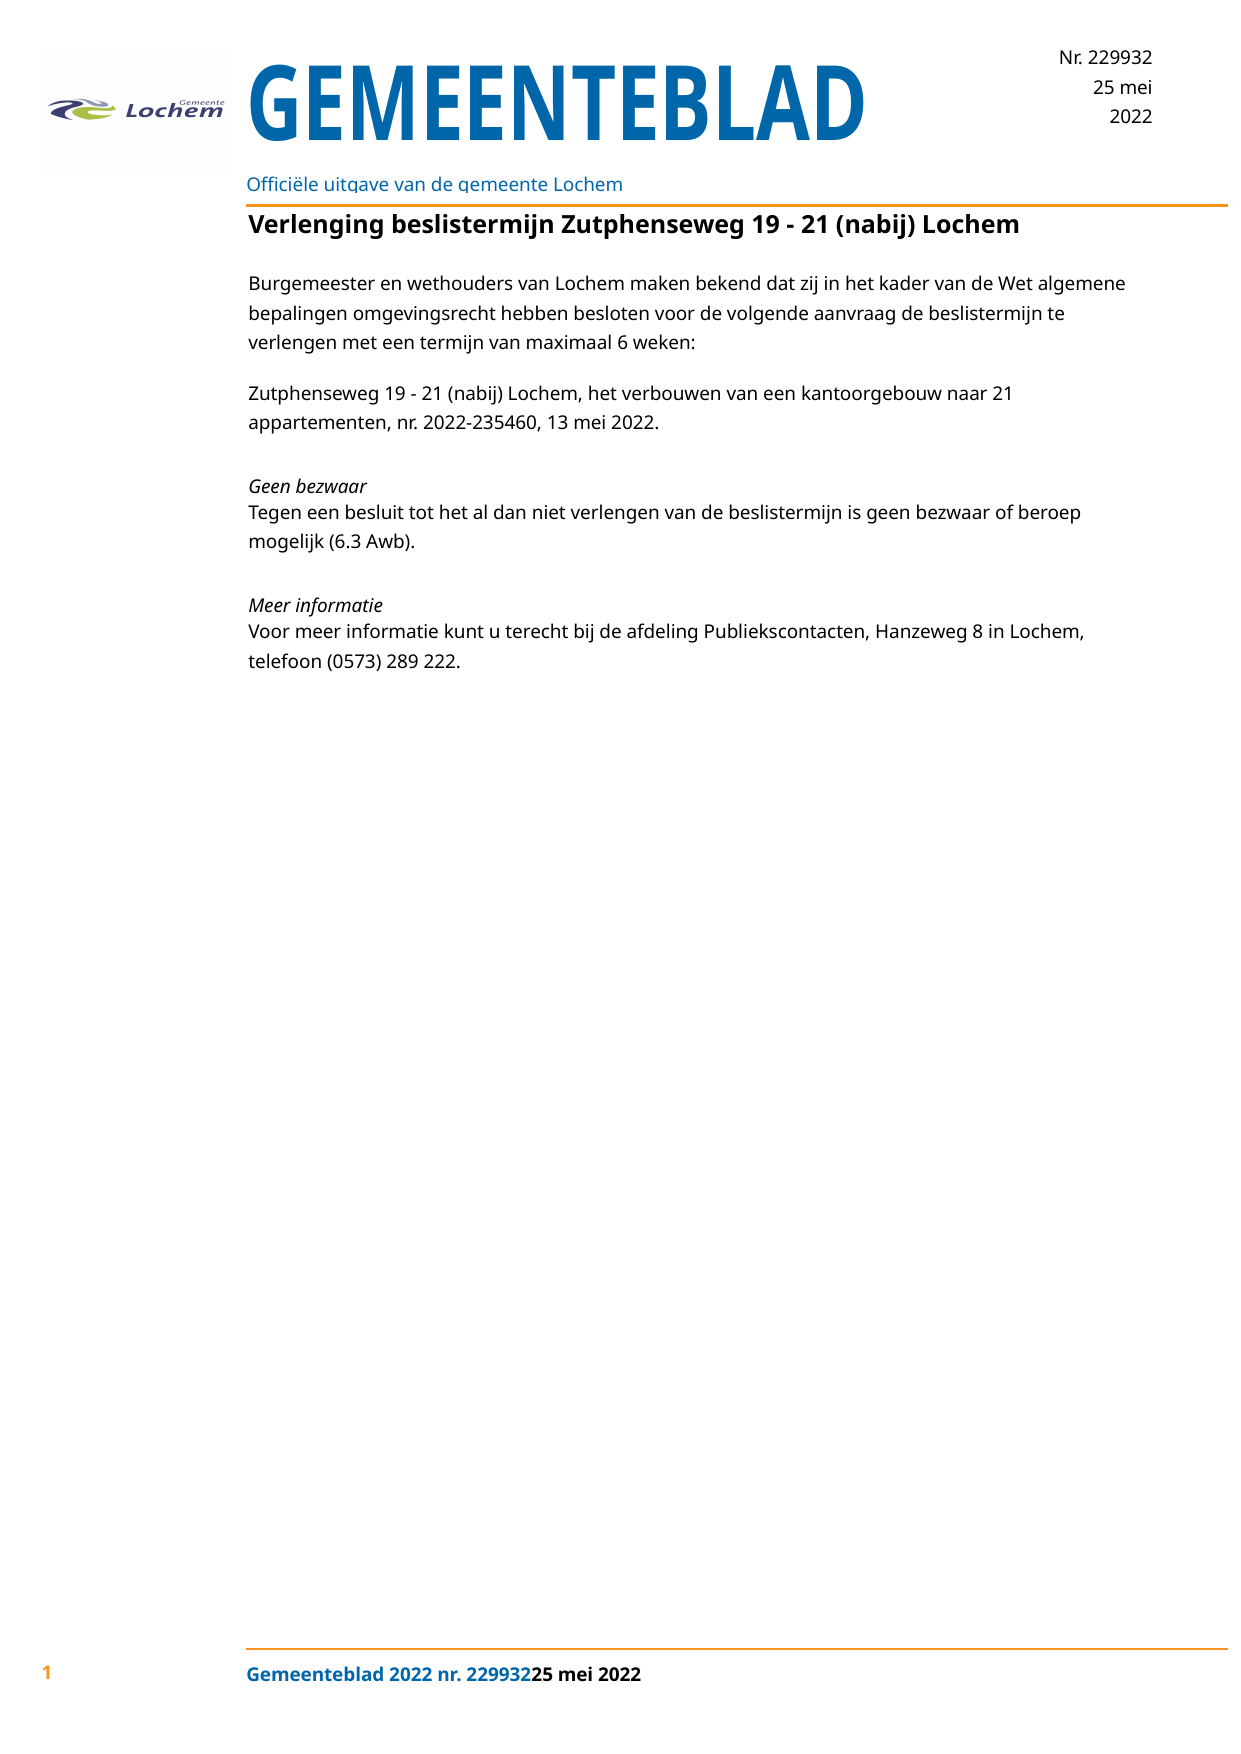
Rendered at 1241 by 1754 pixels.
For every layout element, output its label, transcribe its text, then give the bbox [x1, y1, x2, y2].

picture [41, 47, 231, 172]
text Meer informatie [248, 593, 1152, 618]
text Verlenging beslistermijn Zutphenseweg 19 - 21 (nabij) Lochem [248, 207, 1152, 241]
text Burgemeester en wethouders van Lochem maken bekend dat zij in het kader van de Wet algemene bepalingen omgevingsrecht hebben besloten voor de volgende aanvraag de beslistermijn te verlengen met een termijn van maximaal 6 weken: [248, 270, 1152, 355]
text Voor meer informatie kunt u terecht bij de afdeling Publiekscontacten, Hanzeweg 8 in Lochem, telefoon (0573) 289 222. [248, 618, 1152, 674]
text Geen bezwaar [248, 473, 1152, 499]
text Tegen een besluit tot het al dan niet verlengen van de beslistermijn is geen bezwaar of beroep mogelijk (6.3 Awb). [248, 499, 1152, 554]
text Zutphenseweg 19 - 21 (nabij) Lochem, het verbouwen van een kantoorgebouw naar 21 appartementen, nr. 2022-235460, 13 mei 2022. [248, 380, 1152, 435]
